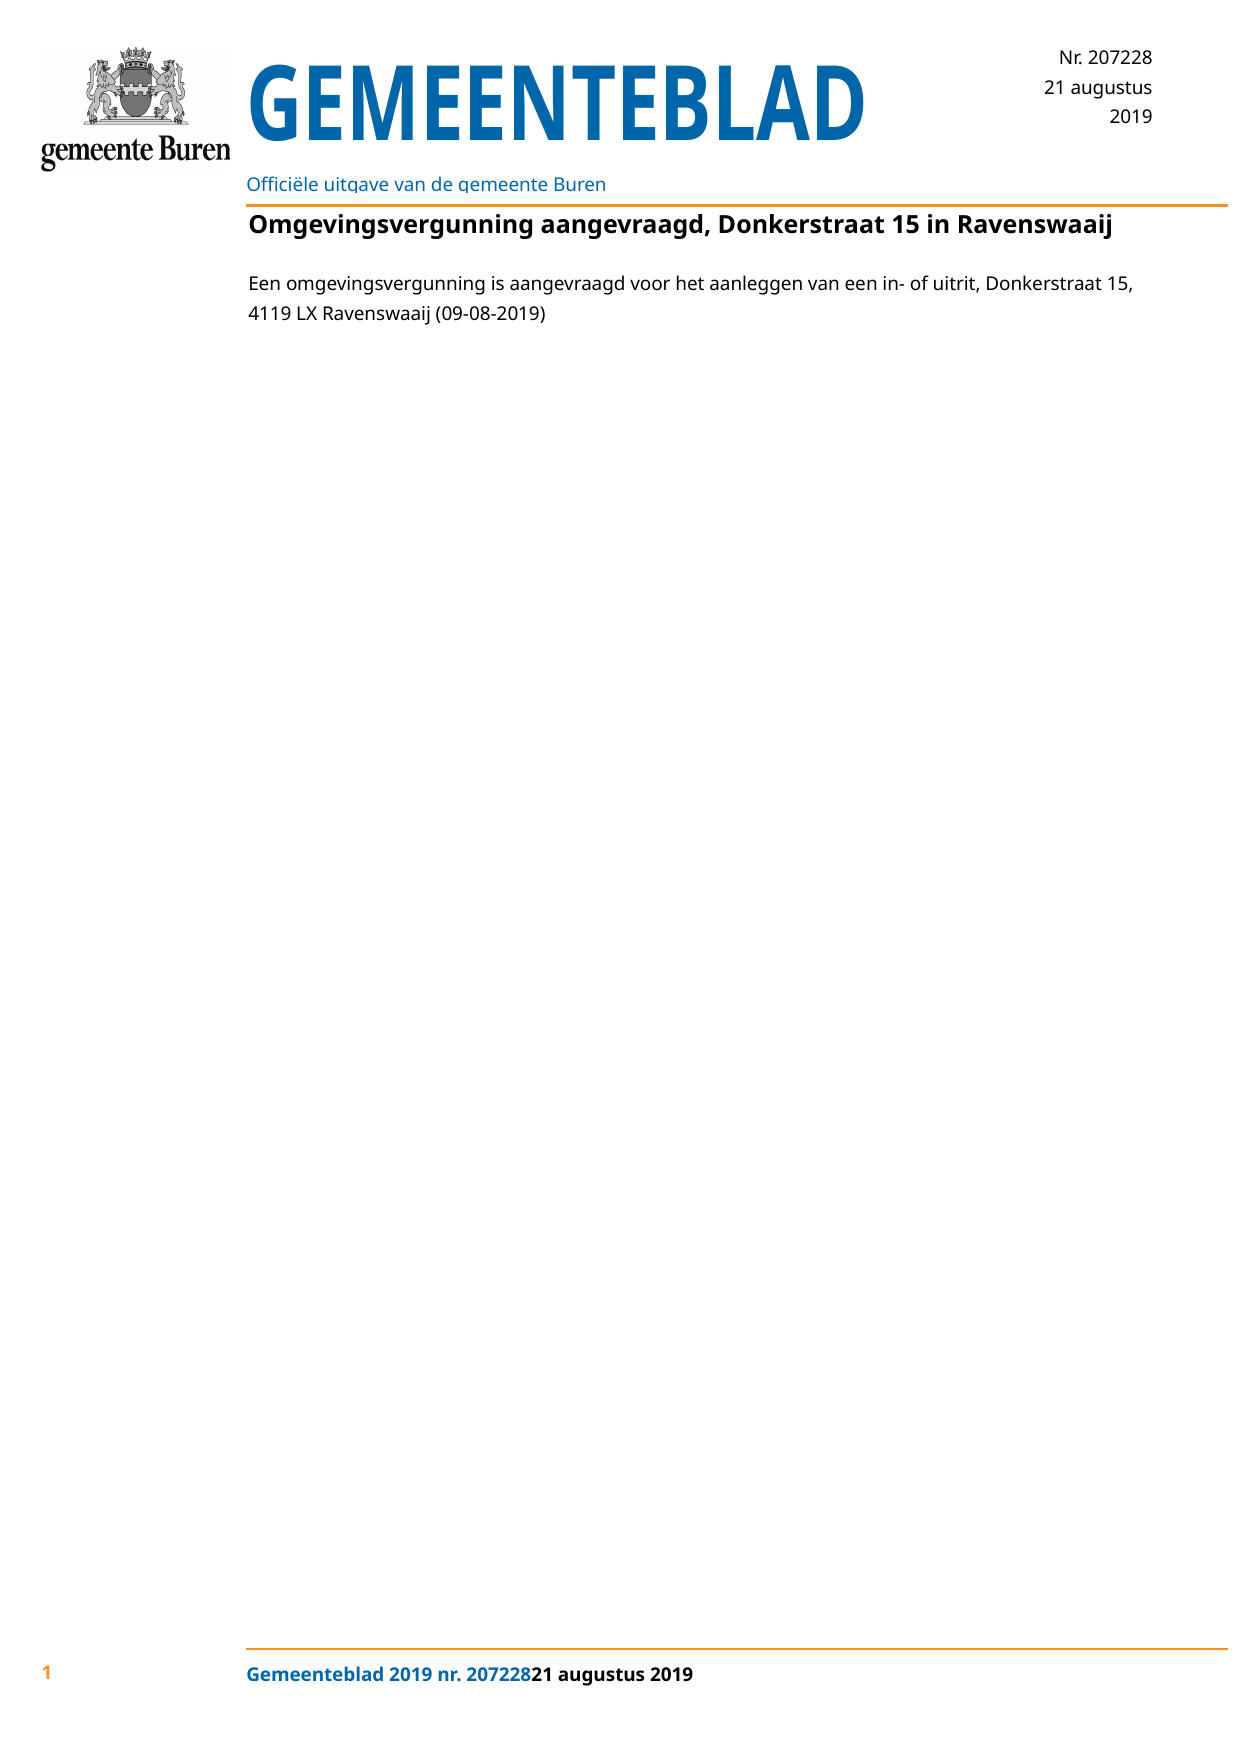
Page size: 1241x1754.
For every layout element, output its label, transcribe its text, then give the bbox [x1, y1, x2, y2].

text Omgevingsvergunning aangevraagd, Donkerstraat 15 in Ravenswaaij [248, 207, 1152, 241]
text Een omgevingsvergunning is aangevraagd voor het aanleggen van een in- of uitrit, Donkerstraat 15, 4119 LX Ravenswaaij (09-08-2019) [248, 270, 1152, 326]
picture [41, 47, 231, 172]
